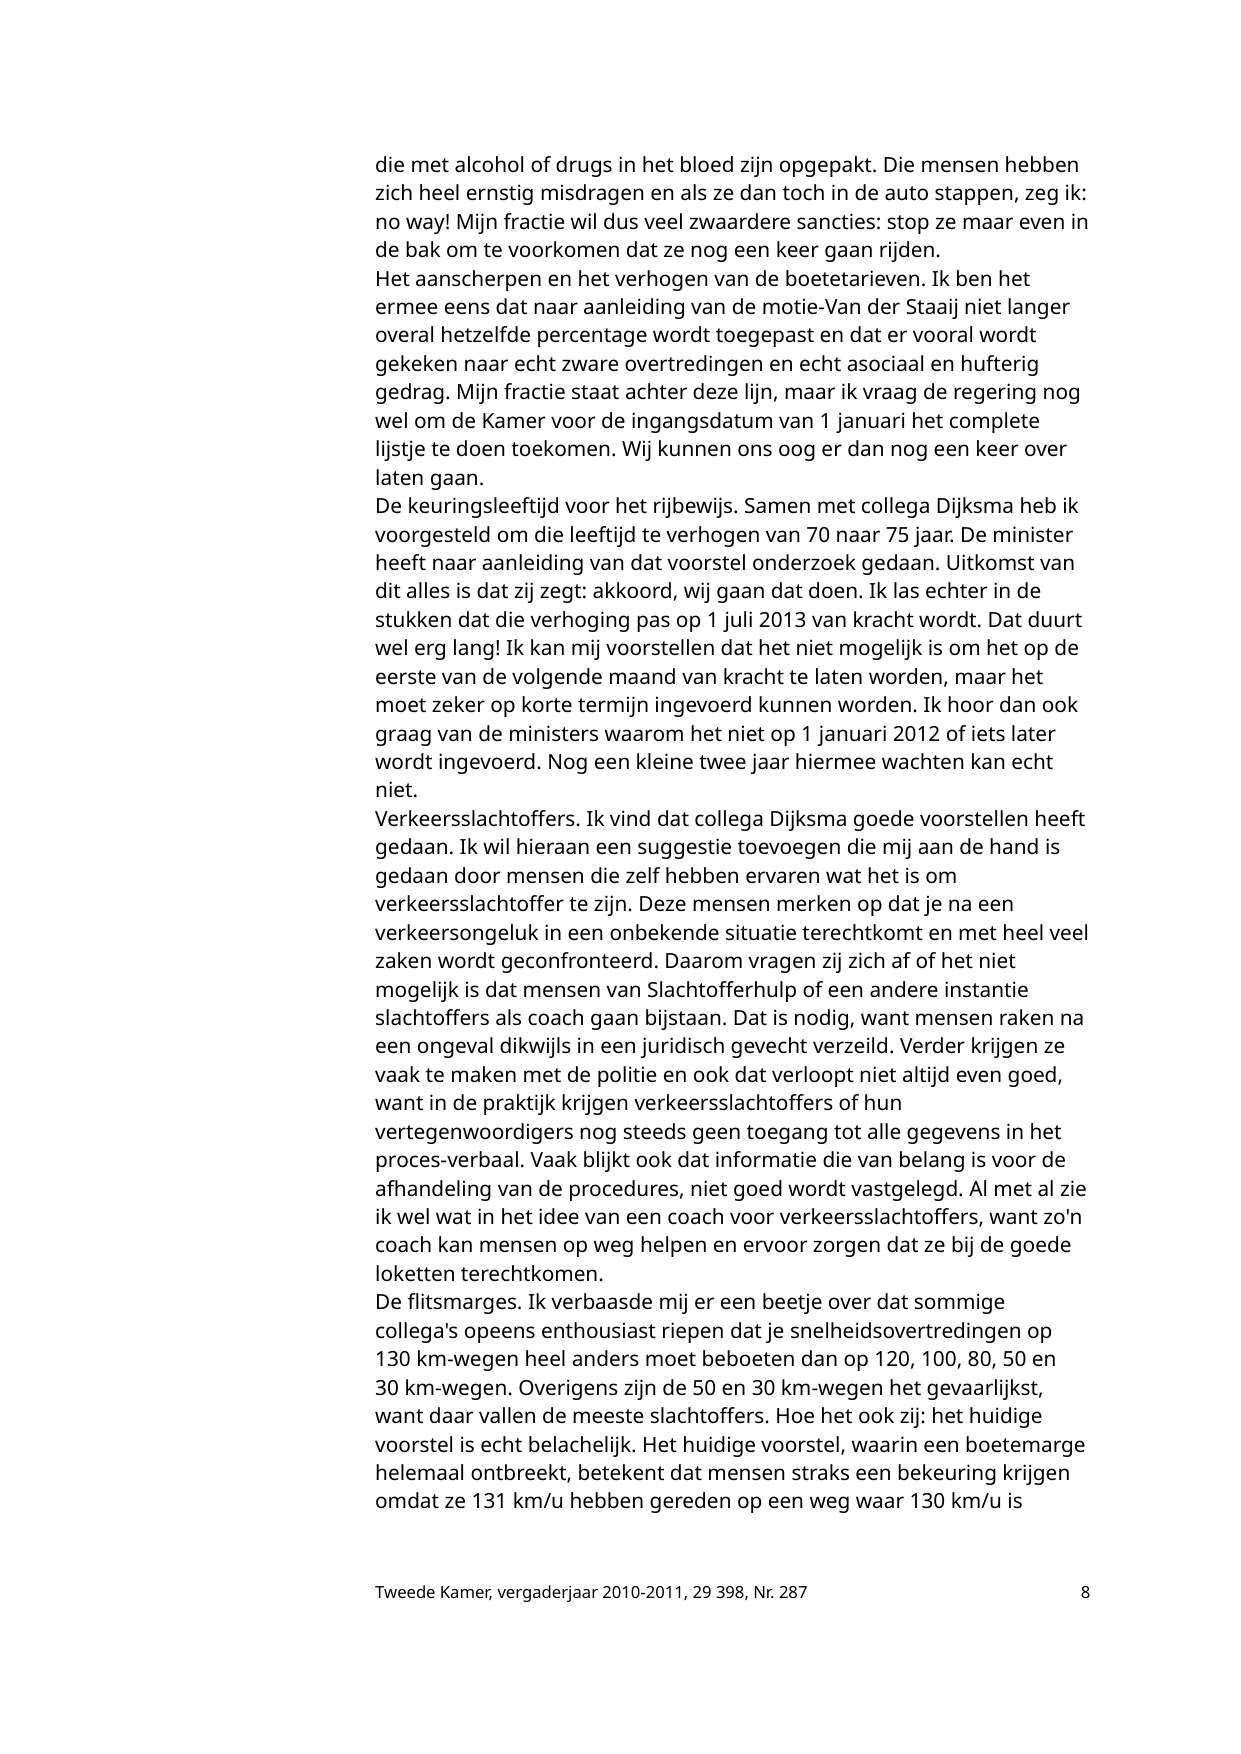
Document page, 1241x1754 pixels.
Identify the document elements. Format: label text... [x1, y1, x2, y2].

text Het aanscherpen en het verhogen van de boetetarieven. Ik ben het ermee eens dat naar aanleiding van de motie-Van der Staaij niet langer overal hetzelfde percentage wordt toegepast en dat er vooral wordt gekeken naar echt zware overtredingen en echt asociaal en hufterig gedrag. Mijn fractie staat achter deze lijn, maar ik vraag de regering nog wel om de Kamer voor de ingangsdatum van 1 januari het complete lijstje te doen toekomen. Wij kunnen ons oog er dan nog een keer over laten gaan. [375, 264, 1090, 491]
text Verkeersslachtoffers. Ik vind dat collega Dijksma goede voorstellen heeft gedaan. Ik wil hieraan een suggestie toevoegen die mij aan de hand is gedaan door mensen die zelf hebben ervaren wat het is om verkeersslachtoffer te zijn. Deze mensen merken op dat je na een verkeersongeluk in een onbekende situatie terechtkomt en met heel veel zaken wordt geconfronteerd. Daarom vragen zij zich af of het niet mogelijk is dat mensen van Slachtofferhulp of een andere instantie slachtoffers als coach gaan bijstaan. Dat is nodig, want mensen raken na een ongeval dikwijls in een juridisch gevecht verzeild. Verder krijgen ze vaak te maken met de politie en ook dat verloopt niet altijd even goed, want in de praktijk krijgen verkeersslachtoffers of hun vertegenwoordigers nog steeds geen toegang tot alle gegevens in het proces-verbaal. Vaak blijkt ook dat informatie die van belang is voor de afhandeling van de procedures, niet goed wordt vastgelegd. Al met al zie ik wel wat in het idee van een coach voor verkeersslachtoffers, want zo'n coach kan mensen op weg helpen en ervoor zorgen dat ze bij de goede loketten terechtkomen. [375, 804, 1090, 1287]
text De keuringsleeftijd voor het rijbewijs. Samen met collega Dijksma heb ik voorgesteld om die leeftijd te verhogen van 70 naar 75 jaar. De minister heeft naar aanleiding van dat voorstel onderzoek gedaan. Uitkomst van dit alles is dat zij zegt: akkoord, wij gaan dat doen. Ik las echter in de stukken dat die verhoging pas op 1 juli 2013 van kracht wordt. Dat duurt wel erg lang! Ik kan mij voorstellen dat het niet mogelijk is om het op de eerste van de volgende maand van kracht te laten worden, maar het moet zeker op korte termijn ingevoerd kunnen worden. Ik hoor dan ook graag van de ministers waarom het niet op 1 januari 2012 of iets later wordt ingevoerd. Nog een kleine twee jaar hiermee wachten kan echt niet. [375, 491, 1090, 804]
text die met alcohol of drugs in het bloed zijn opgepakt. Die mensen hebben zich heel ernstig misdragen en als ze dan toch in de auto stappen, zeg ik: no way! Mijn fractie wil dus veel zwaardere sancties: stop ze maar even in de bak om te voorkomen dat ze nog een keer gaan rijden. [375, 150, 1090, 264]
text De flitsmarges. Ik verbaasde mij er een beetje over dat sommige collega's opeens enthousiast riepen dat je snelheidsovertredingen op 130 km-wegen heel anders moet beboeten dan op 120, 100, 80, 50 en 30 km-wegen. Overigens zijn de 50 en 30 km-wegen het gevaarlijkst, want daar vallen de meeste slachtoffers. Hoe het ook zij: het huidige voorstel is echt belachelijk. Het huidige voorstel, waarin een boetemarge helemaal ontbreekt, betekent dat mensen straks een bekeuring krijgen omdat ze 131 km/u hebben gereden op een weg waar 130 km/u is [375, 1287, 1090, 1515]
